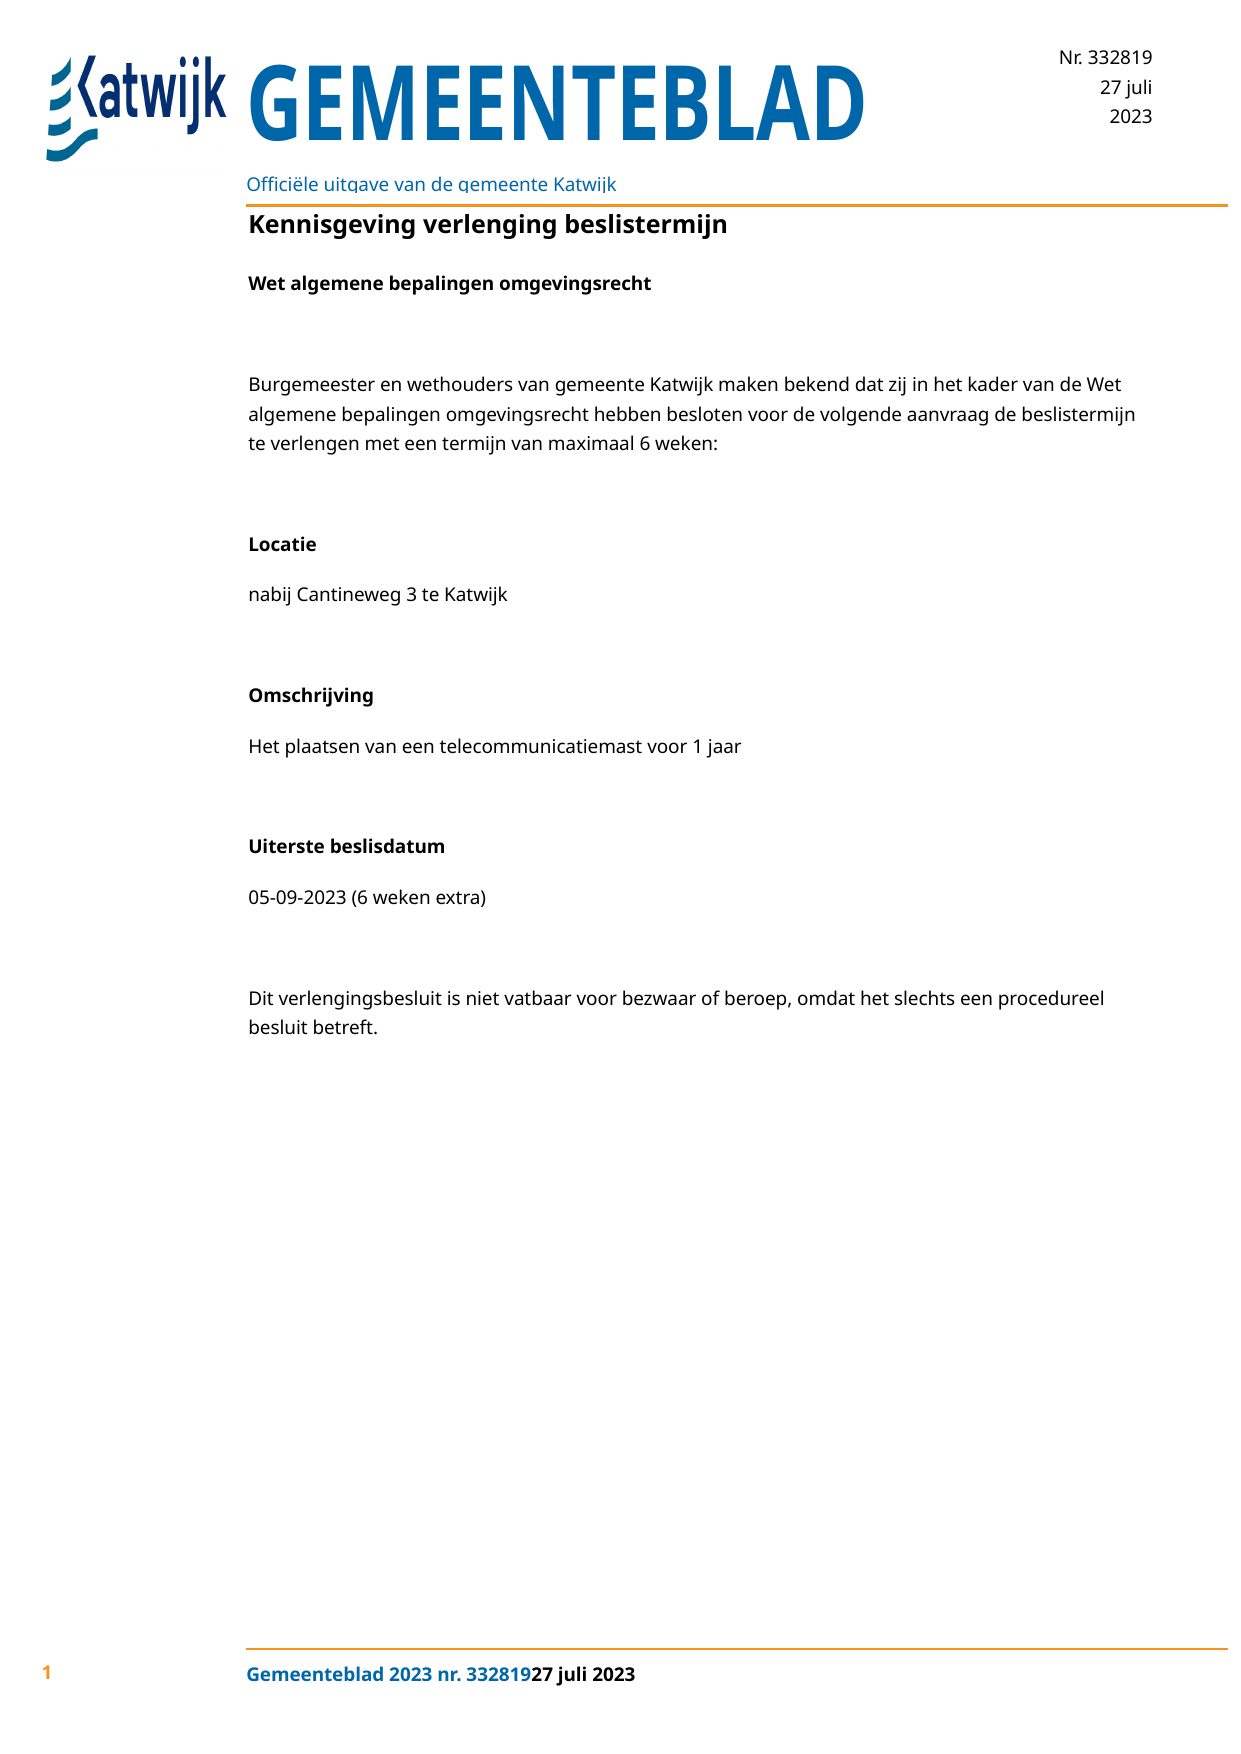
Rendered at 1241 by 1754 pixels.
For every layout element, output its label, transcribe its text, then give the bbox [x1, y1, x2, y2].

text Uiterste beslisdatum [248, 834, 1152, 859]
text Locatie [248, 531, 1152, 557]
text Kennisgeving verlenging beslistermijn [248, 207, 1152, 241]
text Het plaatsen van een telecommunicatiemast voor 1 jaar [248, 733, 1152, 758]
text nabij Cantineweg 3 te Katwijk [248, 582, 1152, 607]
text Burgemeester en wethouders van gemeente Katwijk maken bekend dat zij in het kader van de Wet algemene bepalingen omgevingsrecht hebben besloten voor de volgende aanvraag de beslistermijn te verlengen met een termijn van maximaal 6 weken: [248, 371, 1152, 456]
text Omschrijving [248, 682, 1152, 708]
picture [41, 47, 231, 172]
text 05-09-2023 (6 weken extra) [248, 884, 1152, 910]
text Dit verlengingsbesluit is niet vatbaar voor bezwaar of beroep, omdat het slechts een procedureel besluit betreft. [248, 985, 1152, 1040]
text Wet algemene bepalingen omgevingsrecht [248, 270, 1152, 296]
